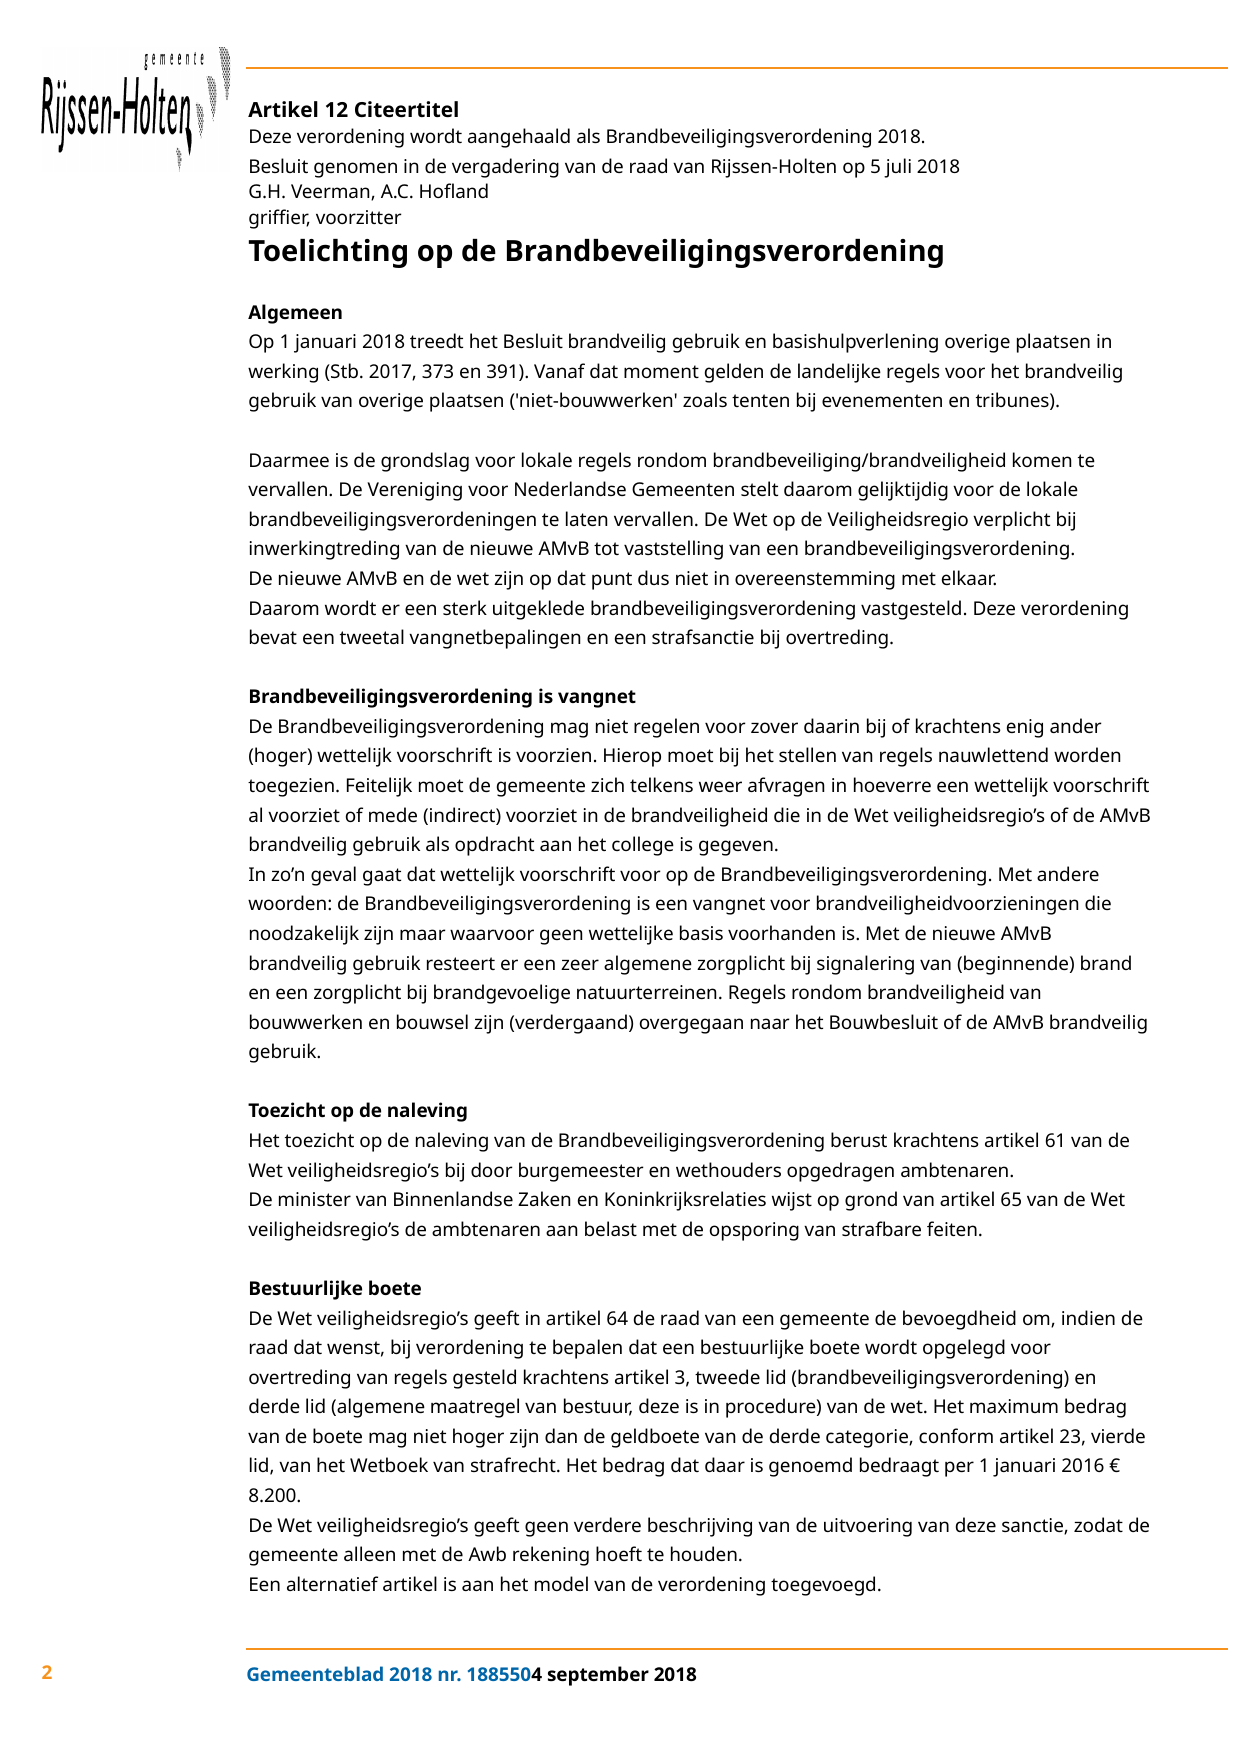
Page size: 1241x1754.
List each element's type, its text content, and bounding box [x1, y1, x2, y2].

text G.H. Veerman, A.C. Hofland [248, 178, 1152, 204]
text Op 1 januari 2018 treedt het Besluit brandveilig gebruik en basishulpverlening overige plaatsen in werking (Stb. 2017, 373 en 391). Vanaf dat moment gelden de landelijke regels voor het brandveilig gebruik van overige plaatsen ('niet-bouwwerken' zoals tenten bij evenementen en tribunes). [248, 328, 1152, 413]
text De Wet veiligheidsregio’s geeft geen verdere beschrijving van de uitvoering van deze sanctie, zodat de gemeente alleen met de Awb rekening hoeft te houden. [248, 1512, 1152, 1567]
text De nieuwe AMvB en de wet zijn op dat punt dus niet in overeenstemming met elkaar. [248, 565, 1152, 591]
text Deze verordening wordt aangehaald als Brandbeveiligingsverordening 2018. [248, 123, 1152, 149]
picture [41, 47, 231, 172]
text Besluit genomen in de vergadering van de raad van Rijssen-Holten op 5 juli 2018 [248, 153, 1152, 178]
text Daarmee is de grondslag voor lokale regels rondom brandbeveiliging/brandveiligheid komen te vervallen. De Vereniging voor Nederlandse Gemeenten stelt daarom gelijktijdig voor de lokale brandbeveiligingsverordeningen te laten vervallen. De Wet op de Veiligheidsregio verplicht bij inwerkingtreding van de nieuwe AMvB tot vaststelling van een brandbeveiligingsverordening. [248, 447, 1152, 561]
text Een alternatief artikel is aan het model van de verordening toegevoegd. [248, 1571, 1152, 1597]
text De Wet veiligheidsregio’s geeft in artikel 64 de raad van een gemeente de bevoegdheid om, indien de raad dat wenst, bij verordening te bepalen dat een bestuurlijke boete wordt opgelegd voor overtreding van regels gesteld krachtens artikel 3, tweede lid (brandbeveiligingsverordening) en derde lid (algemene maatregel van bestuur, deze is in procedure) van de wet. Het maximum bedrag van de boete mag niet hoger zijn dan de geldboete van de derde categorie, conform artikel 23, vierde lid, van het Wetboek van strafrecht. Het bedrag dat daar is genoemd bedraagt per 1 januari 2016 € 8.200. [248, 1305, 1152, 1508]
text De Brandbeveiligingsverordening mag niet regelen voor zover daarin bij of krachtens enig ander (hoger) wettelijk voorschrift is voorzien. Hierop moet bij het stellen van regels nauwlettend worden toegezien. Feitelijk moet de gemeente zich telkens weer afvragen in hoeverre een wettelijk voorschrift al voorziet of mede (indirect) voorziet in de brandveiligheid die in de Wet veiligheidsregio’s of de AMvB brandveilig gebruik als opdracht aan het college is gegeven. [248, 713, 1152, 857]
text Artikel 12 Citeertitel [248, 95, 1152, 123]
text Toezicht op de naleving [248, 1098, 1152, 1123]
text Het toezicht op de naleving van de Brandbeveiligingsverordening berust krachtens artikel 61 van de Wet veiligheidsregio’s bij door burgemeester en wethouders opgedragen ambtenaren. [248, 1127, 1152, 1182]
text Toelichting op de Brandbeveiligingsverordening [248, 230, 1152, 270]
text In zo’n geval gaat dat wettelijk voorschrift voor op de Brandbeveiligingsverordening. Met andere woorden: de Brandbeveiligingsverordening is een vangnet voor brandveiligheidvoorzieningen die noodzakelijk zijn maar waarvoor geen wettelijke basis voorhanden is. Met de nieuwe AMvB brandveilig gebruik resteert er een zeer algemene zorgplicht bij signalering van (beginnende) brand en een zorgplicht bij brandgevoelige natuurterreinen. Regels rondom brandveiligheid van bouwwerken en bouwsel zijn (verdergaand) overgegaan naar het Bouwbesluit of de AMvB brandveilig gebruik. [248, 861, 1152, 1064]
text Algemeen [248, 299, 1152, 324]
text Brandbeveiligingsverordening is vangnet [248, 683, 1152, 709]
text Daarom wordt er een sterk uitgeklede brandbeveiligingsverordening vastgesteld. Deze verordening bevat een tweetal vangnetbepalingen en een strafsanctie bij overtreding. [248, 595, 1152, 650]
text De minister van Binnenlandse Zaken en Koninkrijksrelaties wijst op grond van artikel 65 van de Wet veiligheidsregio’s de ambtenaren aan belast met de opsporing van strafbare feiten. [248, 1186, 1152, 1242]
text griffier, voorzitter [248, 204, 1152, 230]
text Bestuurlijke boete [248, 1275, 1152, 1301]
